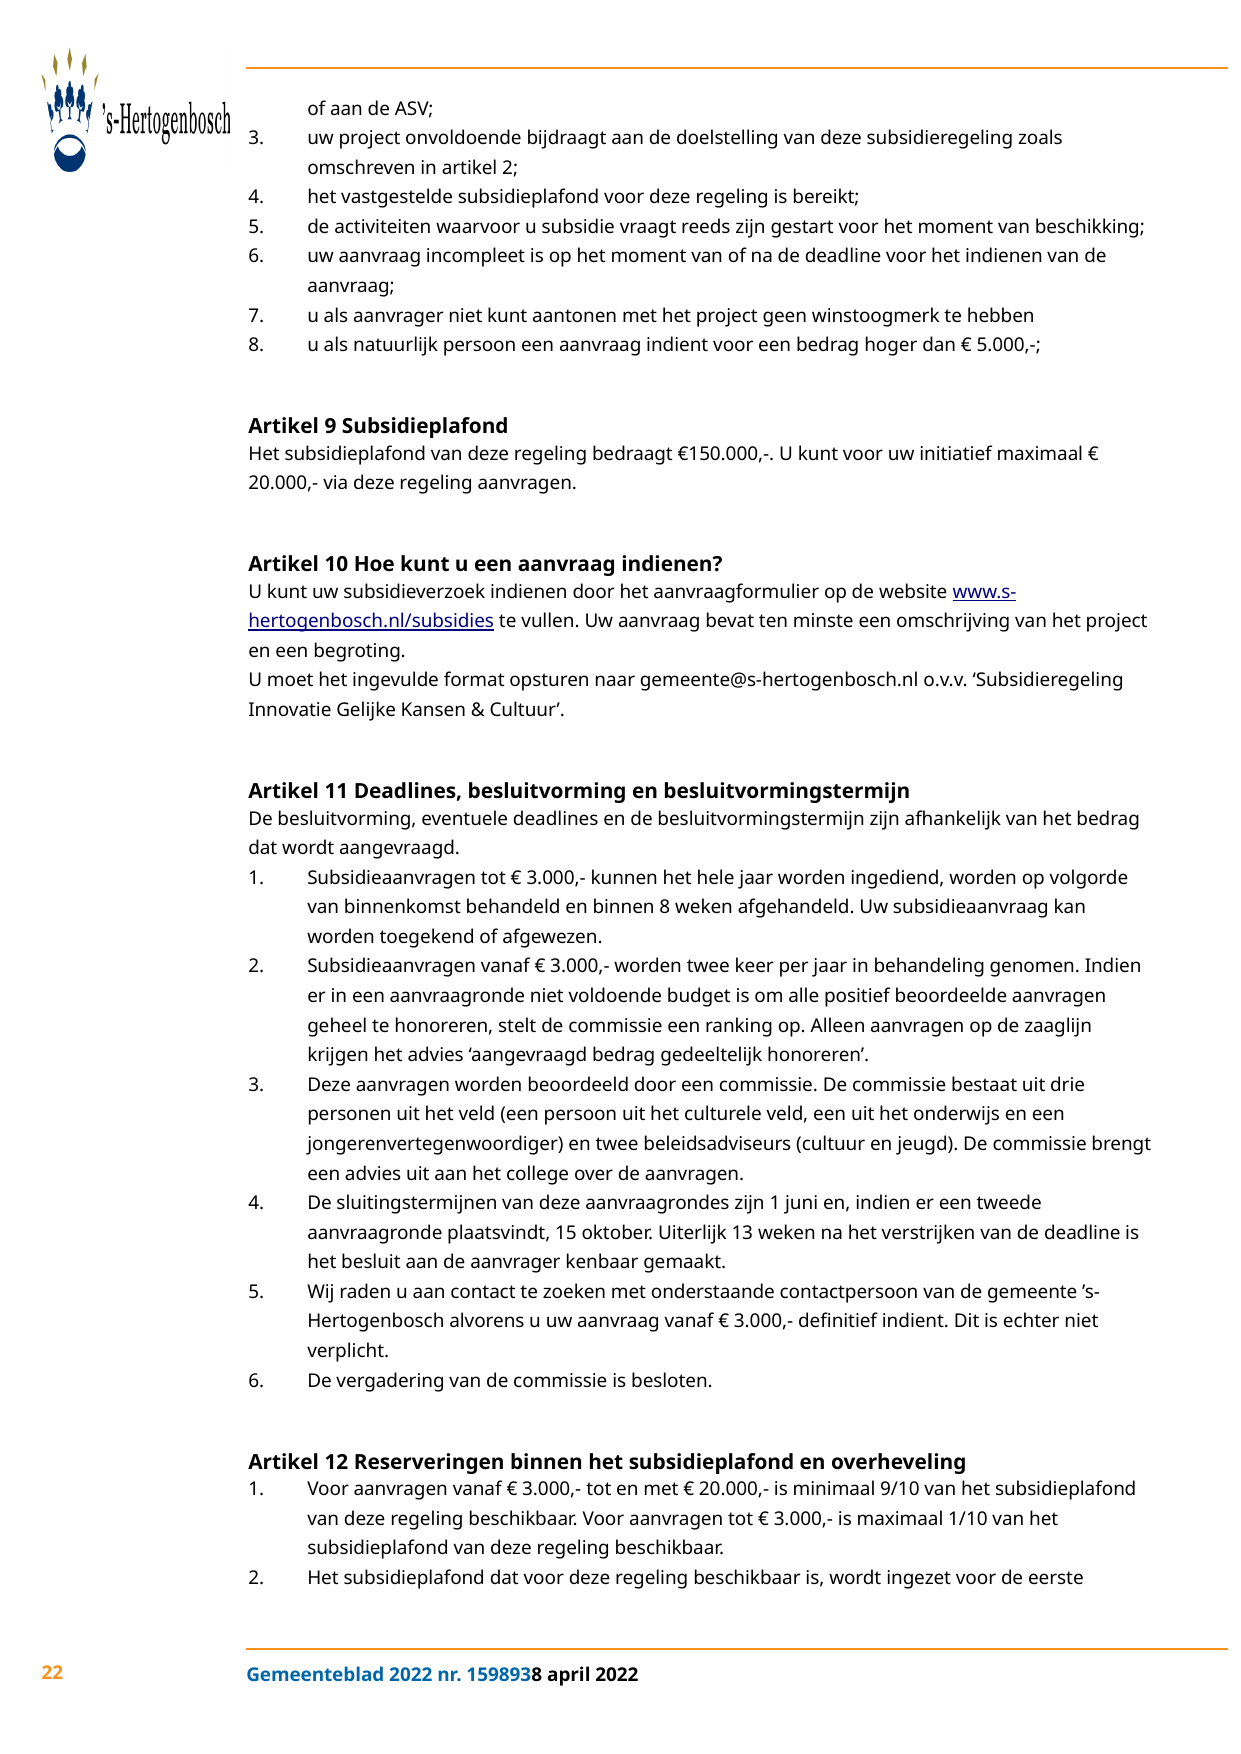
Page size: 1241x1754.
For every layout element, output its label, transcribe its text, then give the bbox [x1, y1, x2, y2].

list Deze aanvragen worden beoordeeld door een commissie. De commissie bestaat uit drie personen uit het veld (een persoon uit het culturele veld, een uit het onderwijs en een jongerenvertegenwoordiger) en twee beleidsadviseurs (cultuur en jeugd). De commissie brengt een advies uit aan het college over de aanvragen. [248, 1071, 1152, 1185]
list De sluitingstermijnen van deze aanvraagrondes zijn 1 juni en, indien er een tweede aanvraagronde plaatsvindt, 15 oktober. Uiterlijk 13 weken na het verstrijken van de deadline is het besluit aan de aanvrager kenbaar gemaakt. [248, 1189, 1152, 1274]
text Het subsidieplafond van deze regeling bedraagt €150.000,-. U kunt voor uw initiatief maximaal € 20.000,- via deze regeling aanvragen. [248, 440, 1152, 495]
list u als aanvrager niet kunt aantonen met het project geen winstoogmerk te hebben [248, 302, 1152, 328]
text U kunt uw subsidieverzoek indienen door het aanvraagformulier op de website www.s-hertogenbosch.nl/subsidies te vullen. Uw aanvraag bevat ten minste een omschrijving van het project en een begroting. [248, 578, 1152, 663]
text Artikel 12 Reserveringen binnen het subsidieplafond en overheveling [248, 1447, 1152, 1475]
text U moet het ingevulde format opsturen naar gemeente@s-hertogenbosch.nl o.v.v. ‘Subsidieregeling Innovatie Gelijke Kansen & Cultuur’. [248, 667, 1152, 722]
list of aan de ASV; [248, 95, 1152, 121]
picture [41, 47, 231, 172]
text Artikel 10 Hoe kunt u een aanvraag indienen? [248, 549, 1152, 578]
list de activiteiten waarvoor u subsidie vraagt reeds zijn gestart voor het moment van beschikking; [248, 213, 1152, 239]
list Wij raden u aan contact te zoeken met onderstaande contactpersoon van de gemeente ’s-Hertogenbosch alvorens u uw aanvraag vanaf € 3.000,- definitief indient. Dit is echter niet verplicht. [248, 1278, 1152, 1363]
list het vastgestelde subsidieplafond voor deze regeling is bereikt; [248, 183, 1152, 209]
list Subsidieaanvragen vanaf € 3.000,- worden twee keer per jaar in behandeling genomen. Indien er in een aanvraagronde niet voldoende budget is om alle positief beoordeelde aanvragen geheel te honoreren, stelt de commissie een ranking op. Alleen aanvragen op de zaaglijn krijgen het advies ‘aangevraagd bedrag gedeeltelijk honoreren’. [248, 953, 1152, 1067]
list uw project onvoldoende bijdraagt aan de doelstelling van deze subsidieregeling zoals omschreven in artikel 2; [248, 124, 1152, 180]
list uw aanvraag incompleet is op het moment van of na de deadline voor het indienen van de aanvraag; [248, 243, 1152, 298]
list De vergadering van de commissie is besloten. [248, 1367, 1152, 1392]
list Subsidieaanvragen tot € 3.000,- kunnen het hele jaar worden ingediend, worden op volgorde van binnenkomst behandeld en binnen 8 weken afgehandeld. Uw subsidieaanvraag kan worden toegekend of afgewezen. [248, 864, 1152, 949]
text Artikel 11 Deadlines, besluitvorming en besluitvormingstermijn [248, 776, 1152, 805]
list u als natuurlijk persoon een aanvraag indient voor een bedrag hoger dan € 5.000,-; [248, 331, 1152, 357]
list Voor aanvragen vanaf € 3.000,- tot en met € 20.000,- is minimaal 9/10 van het subsidieplafond van deze regeling beschikbaar. Voor aanvragen tot € 3.000,- is maximaal 1/10 van het subsidieplafond van deze regeling beschikbaar. [248, 1475, 1152, 1560]
text De besluitvorming, eventuele deadlines en de besluitvormingstermijn zijn afhankelijk van het bedrag dat wordt aangevraagd. [248, 805, 1152, 860]
text Artikel 9 Subsidieplafond [248, 411, 1152, 440]
list Het subsidieplafond dat voor deze regeling beschikbaar is, wordt ingezet voor de eerste [248, 1564, 1152, 1590]
